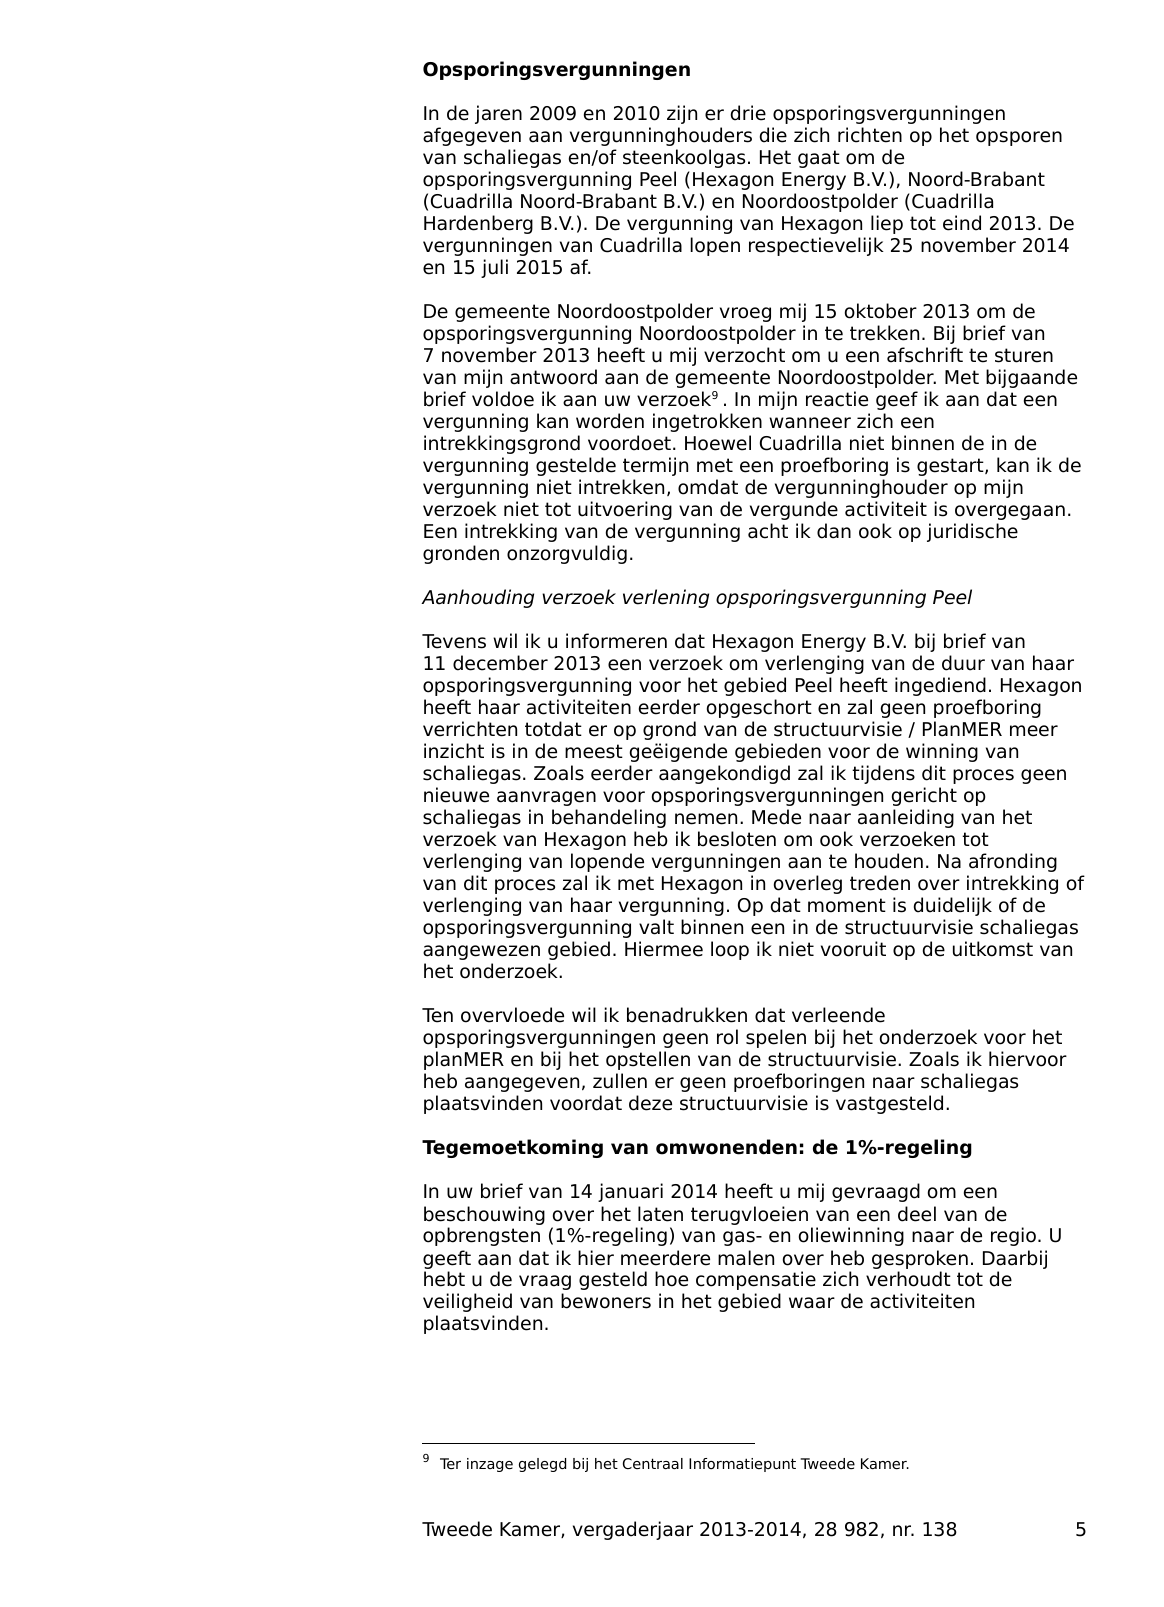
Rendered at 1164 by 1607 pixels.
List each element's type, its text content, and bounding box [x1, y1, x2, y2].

text De gemeente Noordoostpolder vroeg mij 15 oktober 2013 om de opsporingsvergunning Noordoostpolder in te trekken. Bij brief van 7 november 2013 heeft u mij verzocht om u een afschrift te sturen van mijn antwoord aan de gemeente Noordoostpolder. Met bijgaande brief voldoe ik aan uw verzoek. In mijn reactie geef ik aan dat een vergunning kan worden ingetrokken wanneer zich een intrekkingsgrond voordoet. Hoewel Cuadrilla niet binnen de in de vergunning gestelde termijn met een proefboring is gestart, kan ik de vergunning niet intrekken, omdat de vergunninghouder op mijn verzoek niet tot uitvoering van de vergunde activiteit is overgegaan. Een intrekking van de vergunning acht ik dan ook op juridische gronden onzorgvuldig. [422, 301, 1087, 565]
subtitle Opsporingsvergunningen [422, 59, 1087, 81]
text In de jaren 2009 en 2010 zijn er drie opsporingsvergunningen afgegeven aan vergunninghouders die zich richten op het opsporen van schaliegas en/of steenkoolgas. Het gaat om de opsporingsvergunning Peel (Hexagon Energy B.V.), Noord-Brabant (Cuadrilla Noord-Brabant B.V.) en Noordoostpolder (Cuadrilla Hardenberg B.V.). De vergunning van Hexagon liep tot eind 2013. De vergunningen van Cuadrilla lopen respectievelijk 25 november 2014 en 15 juli 2015 af. [422, 103, 1087, 279]
text Ten overvloede wil ik benadrukken dat verleende opsporingsvergunningen geen rol spelen bij het onderzoek voor het planMER en bij het opstellen van de structuurvisie. Zoals ik hiervoor heb aangegeven, zullen er geen proefboringen naar schaliegas plaatsvinden voordat deze structuurvisie is vastgesteld. [422, 1005, 1087, 1115]
subtitle Tegemoetkoming van omwonenden: de 1%-regeling [422, 1137, 1087, 1159]
text Tevens wil ik u informeren dat Hexagon Energy B.V. bij brief van 11 december 2013 een verzoek om verlenging van de duur van haar opsporingsvergunning voor het gebied Peel heeft ingediend. Hexagon heeft haar activiteiten eerder opgeschort en zal geen proefboring verrichten totdat er op grond van de structuurvisie / PlanMER meer inzicht is in de meest geëigende gebieden voor de winning van schaliegas. Zoals eerder aangekondigd zal ik tijdens dit proces geen nieuwe aanvragen voor opsporingsvergunningen gericht op schaliegas in behandeling nemen. Mede naar aanleiding van het verzoek van Hexagon heb ik besloten om ook verzoeken tot verlenging van lopende vergunningen aan te houden. Na afronding van dit proces zal ik met Hexagon in overleg treden over intrekking of verlenging van haar vergunning. Op dat moment is duidelijk of de opsporingsvergunning valt binnen een in de structuurvisie schaliegas aangewezen gebied. Hiermee loop ik niet vooruit op de uitkomst van het onderzoek. [422, 631, 1087, 983]
subtitle Aanhouding verzoek verlening opsporingsvergunning Peel [422, 587, 1087, 609]
text In uw brief van 14 januari 2014 heeft u mij gevraagd om een beschouwing over het laten terugvloeien van een deel van de opbrengsten (1%-regeling) van gas- en oliewinning naar de regio. U geeft aan dat ik hier meerdere malen over heb gesproken. Daarbij hebt u de vraag gesteld hoe compensatie zich verhoudt tot de veiligheid van bewoners in het gebied waar de activiteiten plaatsvinden. [422, 1181, 1087, 1335]
text Ter inzage gelegd bij het Centraal Informatiepunt Tweede Kamer. [422, 1452, 1087, 1474]
